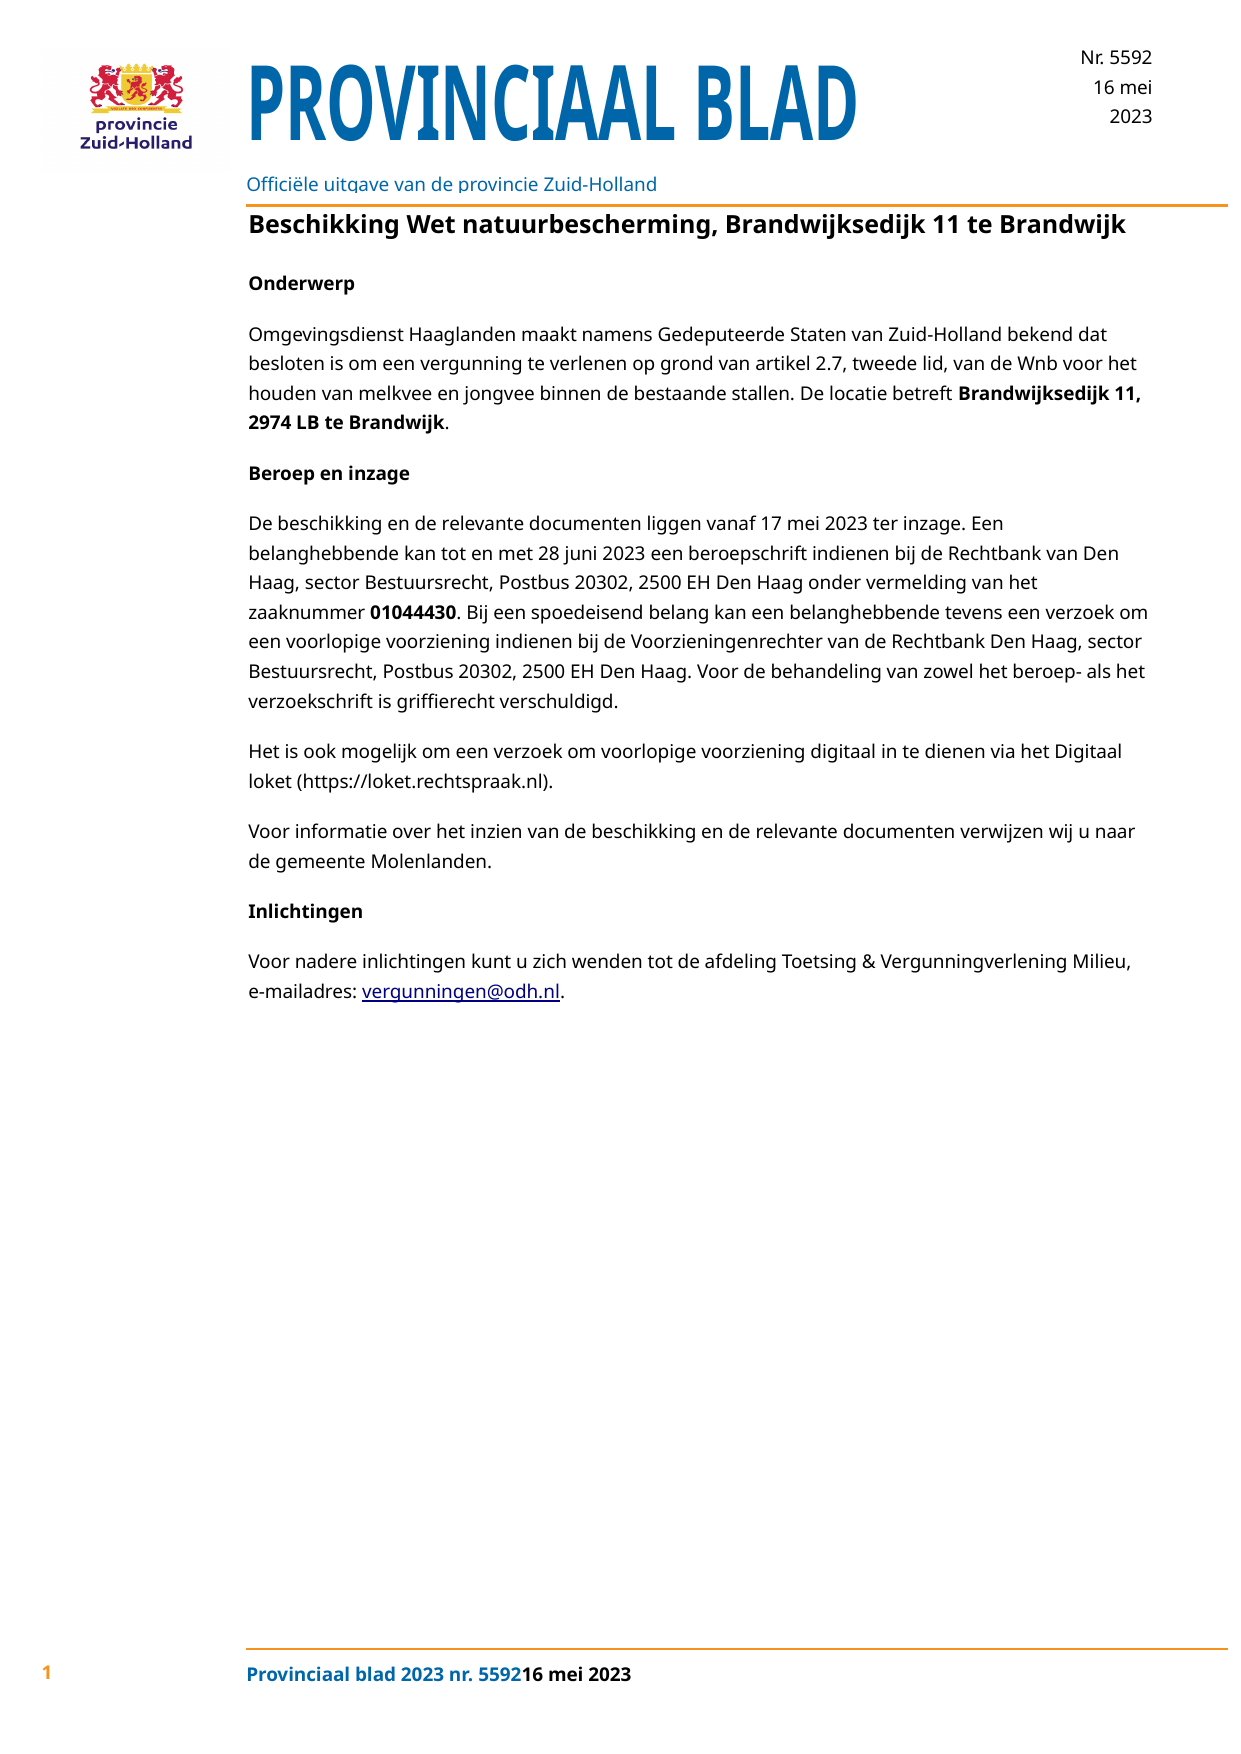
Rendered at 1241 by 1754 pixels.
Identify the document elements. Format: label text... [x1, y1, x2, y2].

text Beroep en inzage [248, 460, 1152, 486]
text Inlichtingen [248, 898, 1152, 924]
picture [41, 47, 231, 172]
text Omgevingsdienst Haaglanden maakt namens Gedeputeerde Staten van Zuid-Holland bekend dat besloten is om een vergunning te verlenen op grond van artikel 2.7, tweede lid, van de Wnb voor het houden van melkvee en jongvee binnen de bestaande stallen. De locatie betreft Brandwijksedijk 11, 2974 LB te Brandwijk. [248, 321, 1152, 435]
text Onderwerp [248, 270, 1152, 296]
text Voor informatie over het inzien van de beschikking en de relevante documenten verwijzen wij u naar de gemeente Molenlanden. [248, 818, 1152, 873]
text Voor nadere inlichtingen kunt u zich wenden tot de afdeling Toetsing & Vergunningverlening Milieu, e-mailadres: vergunningen@odh.nl. [248, 949, 1152, 1004]
text Beschikking Wet natuurbescherming, Brandwijksedijk 11 te Brandwijk [248, 207, 1152, 241]
text Het is ook mogelijk om een verzoek om voorlopige voorziening digitaal in te dienen via het Digitaal loket (https://loket.rechtspraak.nl). [248, 738, 1152, 793]
text De beschikking en de relevante documenten liggen vanaf 17 mei 2023 ter inzage. Een belanghebbende kan tot en met 28 juni 2023 een beroepschrift indienen bij de Rechtbank van Den Haag, sector Bestuursrecht, Postbus 20302, 2500 EH Den Haag onder vermelding van het zaaknummer 01044430. Bij een spoedeisend belang kan een belanghebbende tevens een verzoek om een voorlopige voorziening indienen bij de Voorzieningenrechter van de Rechtbank Den Haag, sector Bestuursrecht, Postbus 20302, 2500 EH Den Haag. Voor de behandeling van zowel het beroep- als het verzoekschrift is griffierecht verschuldigd. [248, 510, 1152, 713]
